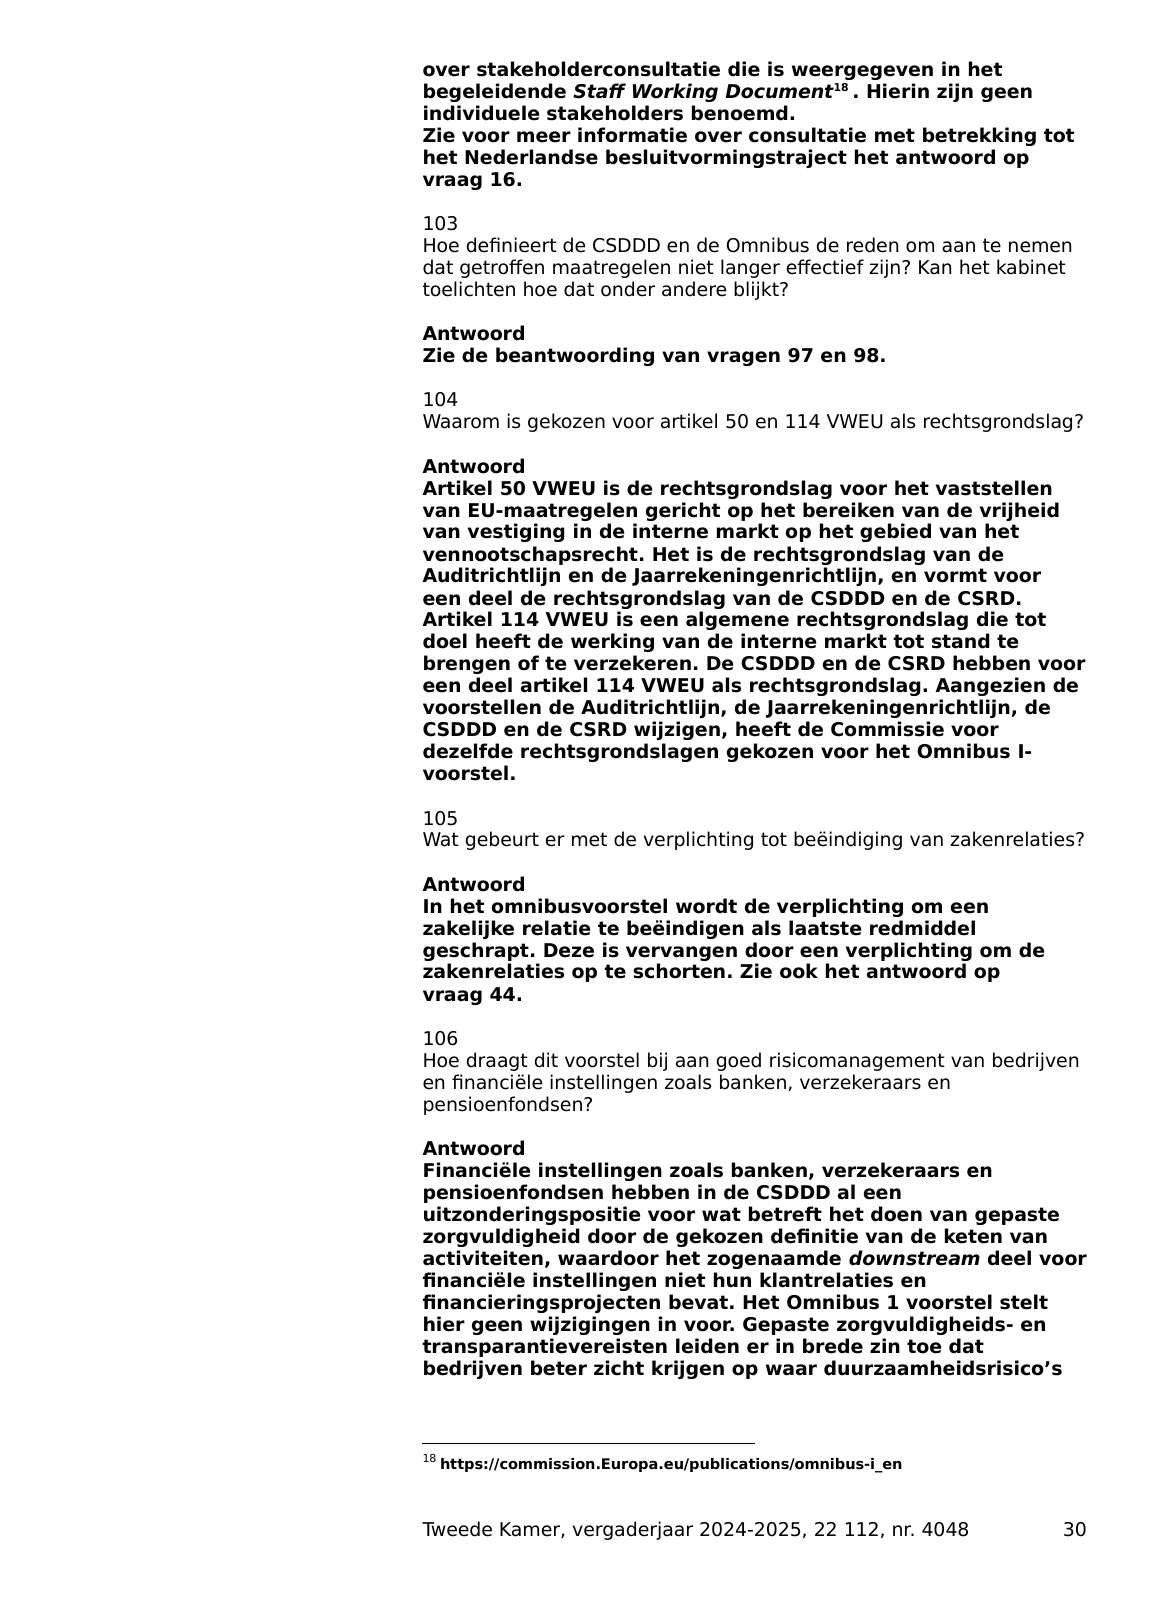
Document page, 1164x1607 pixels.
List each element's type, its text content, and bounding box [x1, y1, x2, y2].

text Hoe definieert de CSDDD en de Omnibus de reden om aan te nemen dat getroffen maatregelen niet langer effectief zijn? Kan het kabinet toelichten hoe dat onder andere blijkt? [422, 235, 1087, 301]
text Artikel 50 VWEU is de rechtsgrondslag voor het vaststellen van EU-maatregelen gericht op het bereiken van de vrijheid van vestiging in de interne markt op het gebied van het vennootschapsrecht. Het is de rechtsgrondslag van de Auditrichtlijn en de Jaarrekeningenrichtlijn, en vormt voor een deel de rechtsgrondslag van de CSDDD en de CSRD. Artikel 114 VWEU is een algemene rechtsgrondslag die tot doel heeft de werking van de interne markt tot stand te brengen of te verzekeren. De CSDDD en de CSRD hebben voor een deel artikel 114 VWEU als rechtsgrondslag. Aangezien de voorstellen de Auditrichtlijn, de Jaarrekeningenrichtlijn, de CSDDD en de CSRD wijzigen, heeft de Commissie voor dezelfde rechtsgrondslagen gekozen voor het Omnibus I-voorstel. [422, 477, 1087, 785]
text over stakeholderconsultatie die is weergegeven in het begeleidende Staff Working Document. Hierin zijn geen individuele stakeholders benoemd. [422, 59, 1087, 125]
text In het omnibusvoorstel wordt de verplichting om een zakelijke relatie te beëindigen als laatste redmiddel geschrapt. Deze is vervangen door een verplichting om de zakenrelaties op te schorten. Zie ook het antwoord op vraag 44. [422, 896, 1087, 1005]
text Antwoord [422, 873, 1087, 896]
text Hoe draagt dit voorstel bij aan goed risicomanagement van bedrijven en financiële instellingen zoals banken, verzekeraars en pensioenfondsen? [422, 1049, 1087, 1116]
text Financiële instellingen zoals banken, verzekeraars en pensioenfondsen hebben in de CSDDD al een uitzonderingspositie voor wat betreft het doen van gepaste zorgvuldigheid door de gekozen definitie van de keten van activiteiten, waardoor het zogenaamde downstream deel voor financiële instellingen niet hun klantrelaties en financieringsprojecten bevat. Het Omnibus 1 voorstel stelt hier geen wijzigingen in voor. Gepaste zorgvuldigheids- en transparantievereisten leiden er in brede zin toe dat bedrijven beter zicht krijgen op waar duurzaamheidsrisico’s [422, 1160, 1087, 1379]
text Antwoord [422, 456, 1087, 477]
text 106 [422, 1028, 1087, 1049]
text Antwoord [422, 1138, 1087, 1160]
text Wat gebeurt er met de verplichting tot beëindiging van zakenrelaties? [422, 829, 1087, 851]
text 103 [422, 213, 1087, 235]
text 104 [422, 389, 1087, 411]
text Zie de beantwoording van vragen 97 en 98. [422, 345, 1087, 367]
text Zie voor meer informatie over consultatie met betrekking tot het Nederlandse besluitvormingstraject het antwoord op vraag 16. [422, 125, 1087, 191]
text https://commission.Europa.eu/publications/omnibus-i_en [422, 1452, 1087, 1474]
text Waarom is gekozen voor artikel 50 en 114 VWEU als rechtsgrondslag? [422, 411, 1087, 433]
text 105 [422, 807, 1087, 829]
text Antwoord [422, 323, 1087, 345]
